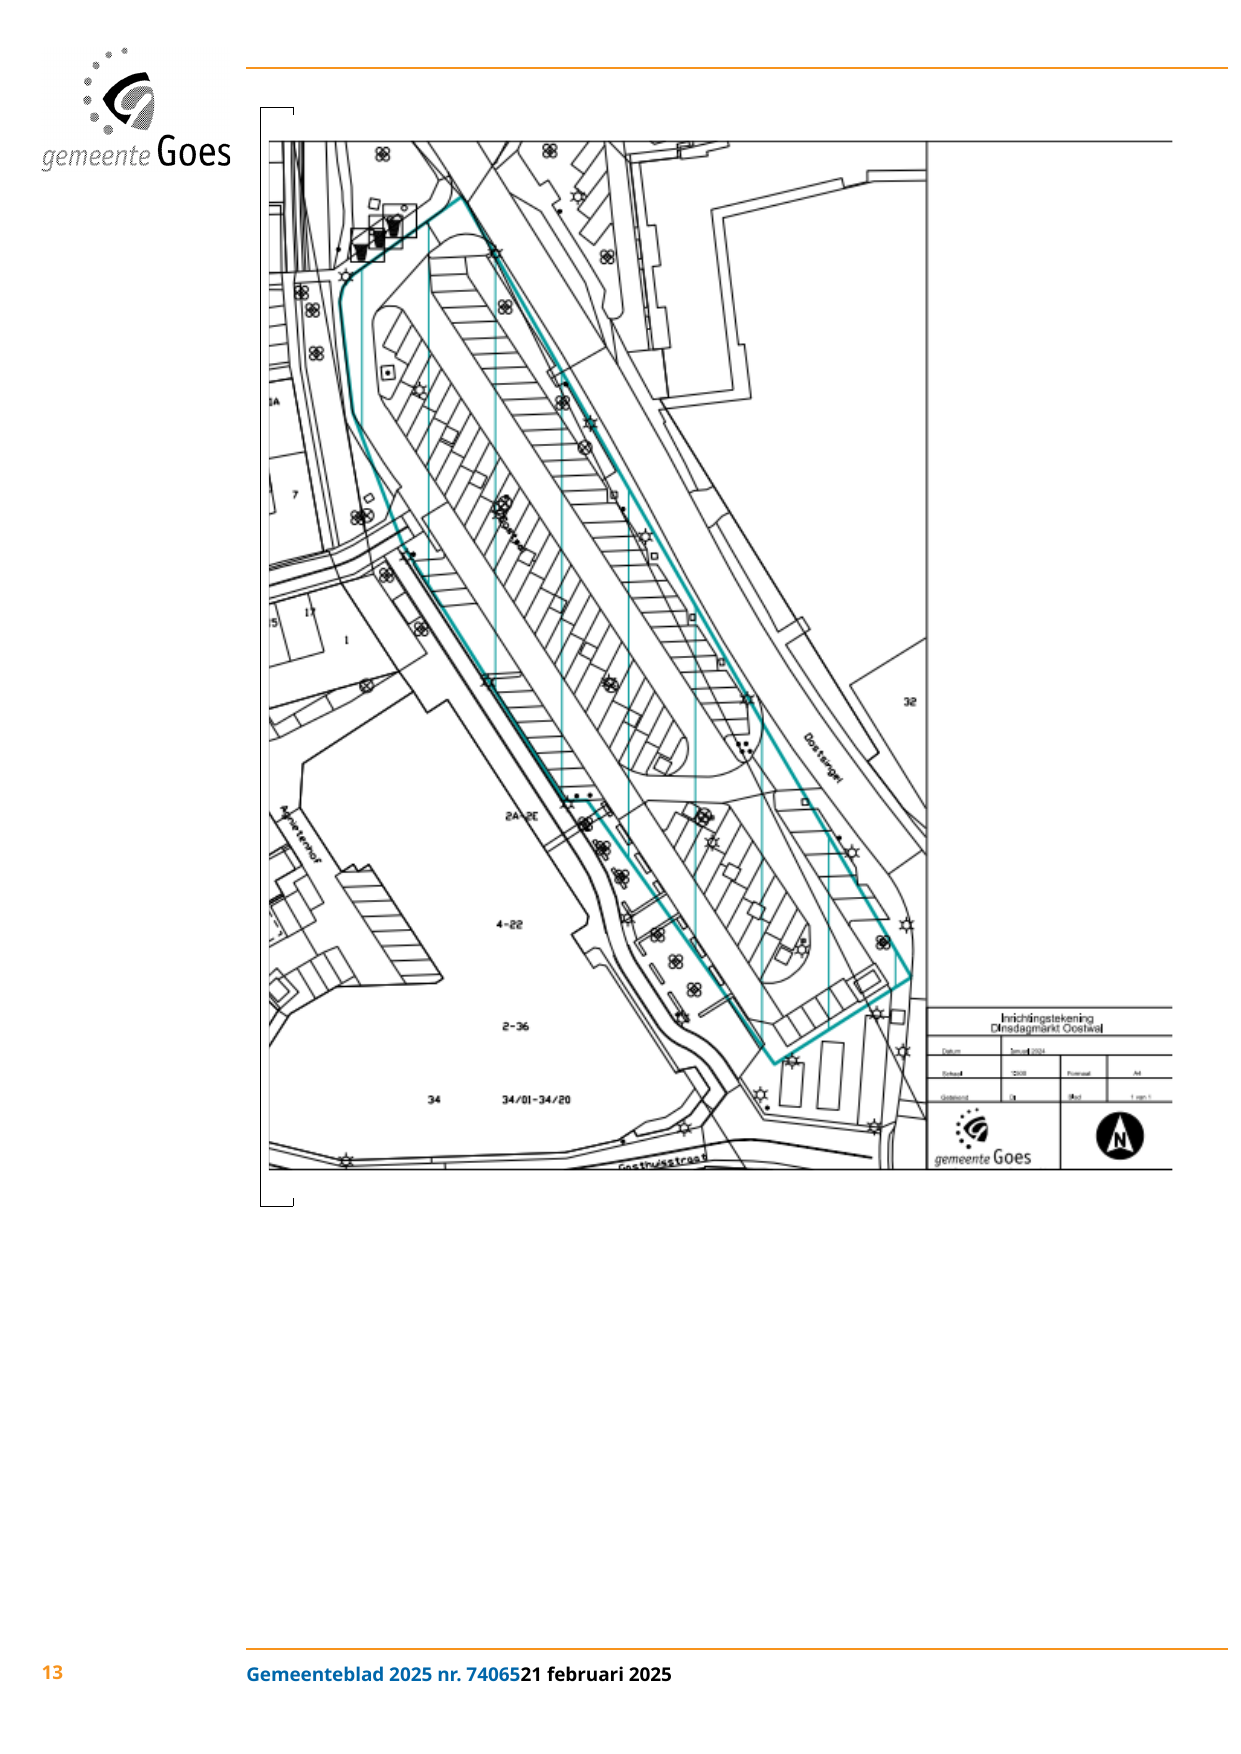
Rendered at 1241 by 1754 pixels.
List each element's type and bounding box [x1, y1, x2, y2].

picture [41, 47, 231, 172]
picture [268, 115, 1173, 1198]
